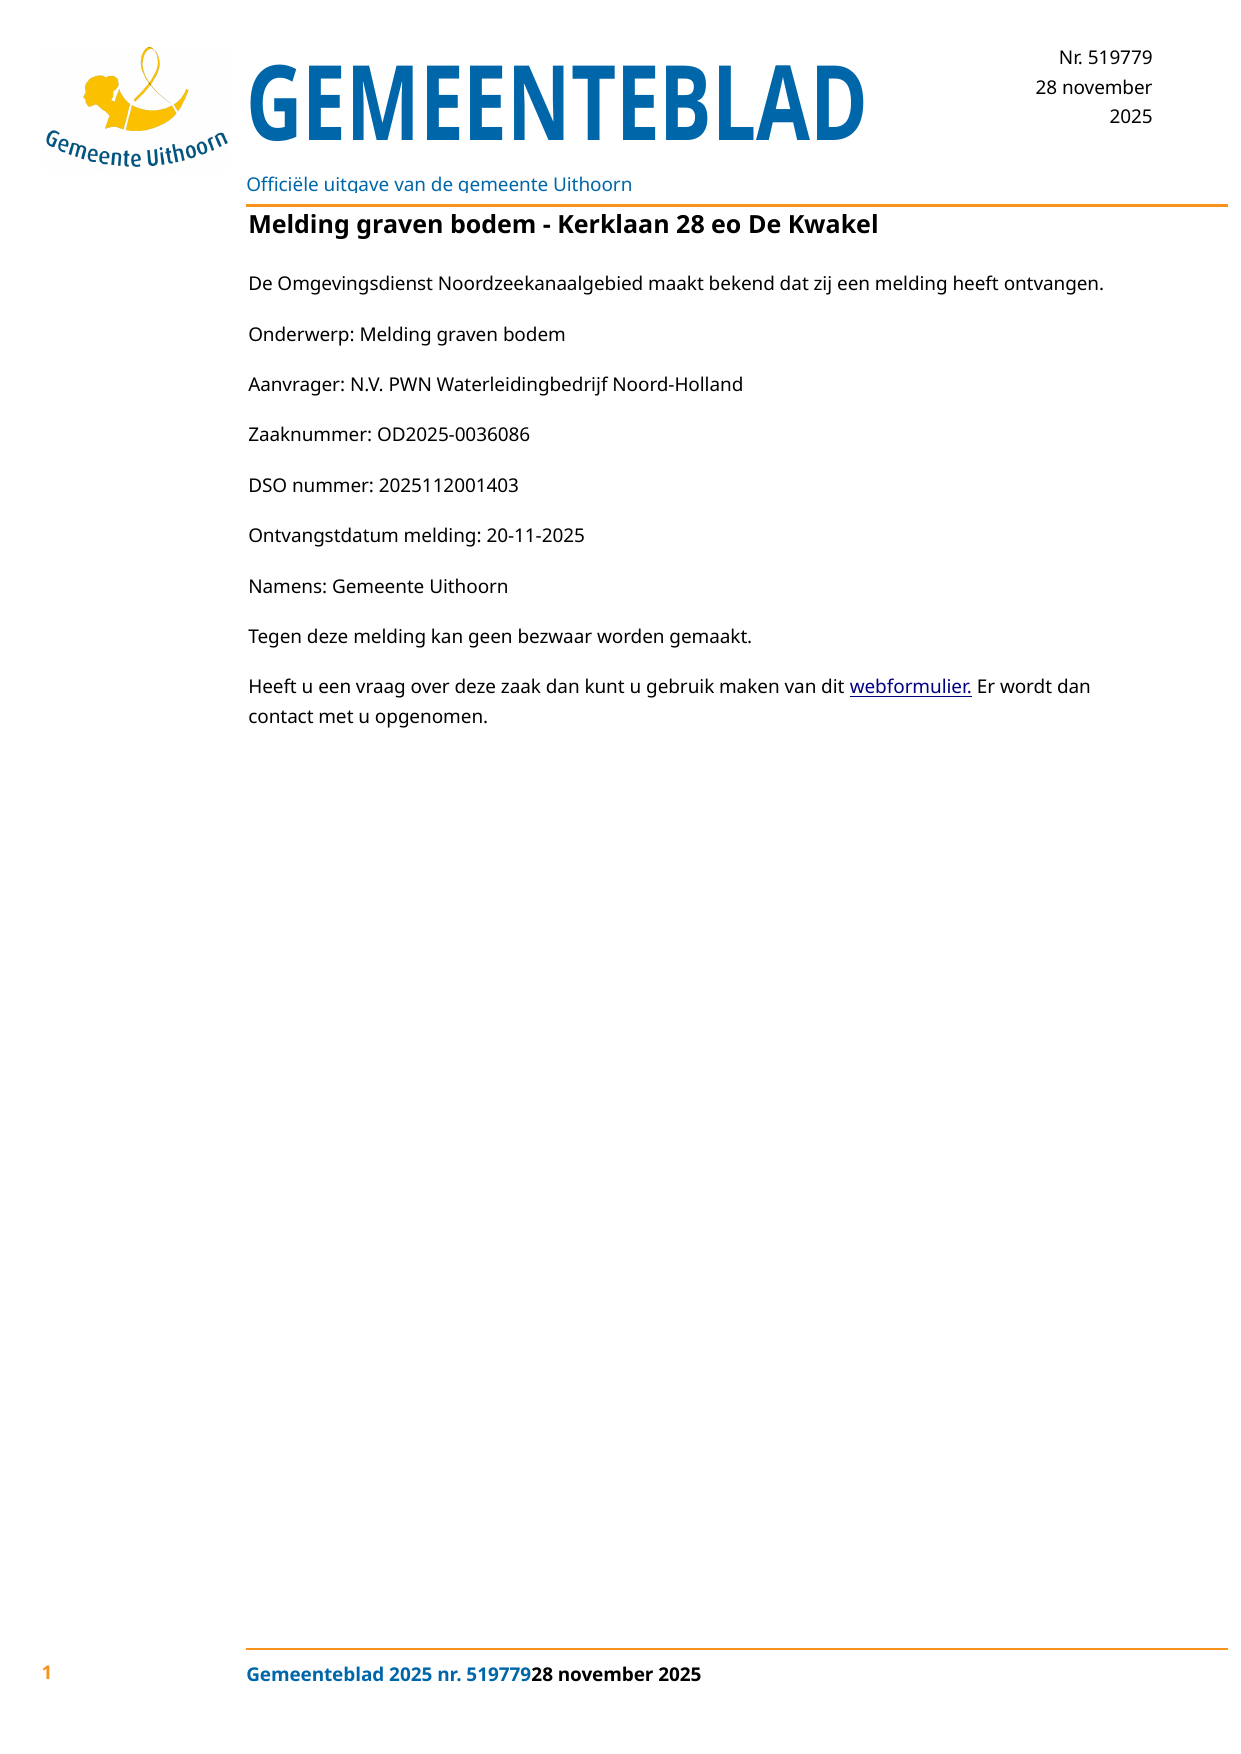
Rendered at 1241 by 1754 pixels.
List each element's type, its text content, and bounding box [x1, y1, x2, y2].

text Heeft u een vraag over deze zaak dan kunt u gebruik maken van dit webformulier. Er wordt dan contact met u opgenomen. [248, 674, 1152, 729]
text Melding graven bodem - Kerklaan 28 eo De Kwakel [248, 207, 1152, 241]
text DSO nummer: 2025112001403 [248, 472, 1152, 498]
text Namens: Gemeente Uithoorn [248, 573, 1152, 598]
text Aanvrager: N.V. PWN Waterleidingbedrijf Noord-Holland [248, 371, 1152, 397]
text Onderwerp: Melding graven bodem [248, 321, 1152, 346]
text De Omgevingsdienst Noordzeekanaalgebied maakt bekend dat zij een melding heeft ontvangen. [248, 270, 1152, 296]
text Zaaknummer: OD2025-0036086 [248, 422, 1152, 447]
text Tegen deze melding kan geen bezwaar worden gemaakt. [248, 623, 1152, 649]
text Ontvangstdatum melding: 20-11-2025 [248, 522, 1152, 548]
picture [41, 47, 231, 172]
